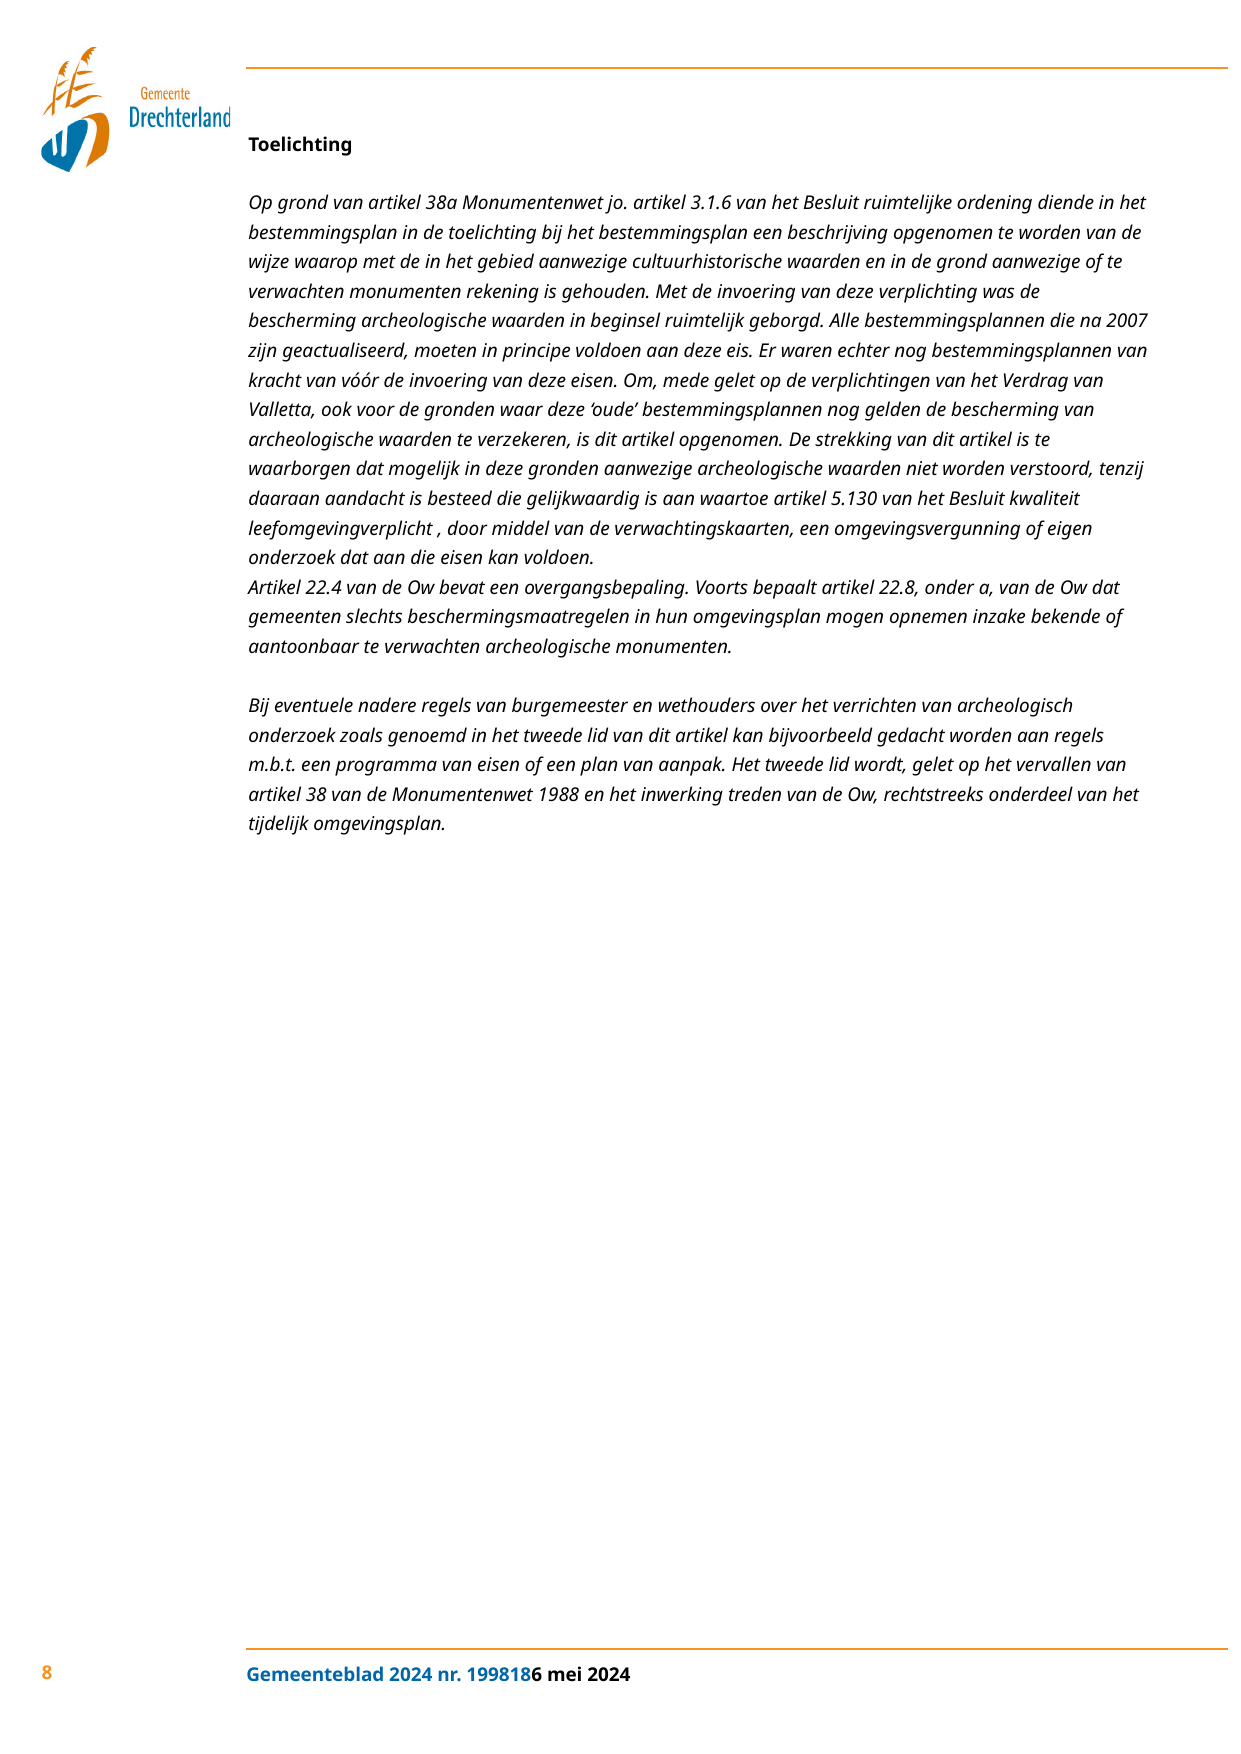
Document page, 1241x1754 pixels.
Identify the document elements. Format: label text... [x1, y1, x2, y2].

text Artikel 22.4 van de Ow bevat een overgangsbepaling. Voorts bepaalt artikel 22.8, onder a, van de Ow dat gemeenten slechts beschermingsmaatregelen in hun omgevingsplan mogen opnemen inzake bekende of aantoonbaar te verwachten archeologische monumenten. [248, 574, 1152, 659]
text Toelichting [248, 121, 1152, 160]
picture [41, 47, 231, 172]
text Op grond van artikel 38a Monumentenwet jo. artikel 3.1.6 van het Besluit ruimtelijke ordening diende in het bestemmingsplan in de toelichting bij het bestemmingsplan een beschrijving opgenomen te worden van de wijze waarop met de in het gebied aanwezige cultuurhistorische waarden en in de grond aanwezige of te verwachten monumenten rekening is gehouden. Met de invoering van deze verplichting was de bescherming archeologische waarden in beginsel ruimtelijk geborgd. Alle bestemmingsplannen die na 2007 zijn geactualiseerd, moeten in principe voldoen aan deze eis. Er waren echter nog bestemmingsplannen van kracht van vóór de invoering van deze eisen. Om, mede gelet op de verplichtingen van het Verdrag van Valletta, ook voor de gronden waar deze ‘oude’ bestemmingsplannen nog gelden de bescherming van archeologische waarden te verzekeren, is dit artikel opgenomen. De strekking van dit artikel is te waarborgen dat mogelijk in deze gronden aanwezige archeologische waarden niet worden verstoord, tenzij daaraan aandacht is besteed die gelijkwaardig is aan waartoe artikel 5.130 van het Besluit kwaliteit leefomgevingverplicht , door middel van de verwachtingskaarten, een omgevingsvergunning of eigen onderzoek dat aan die eisen kan voldoen. [248, 189, 1152, 570]
picture [226, 115, 231, 124]
text Bij eventuele nadere regels van burgemeester en wethouders over het verrichten van archeologisch onderzoek zoals genoemd in het tweede lid van dit artikel kan bijvoorbeeld gedacht worden aan regels m.b.t. een programma van eisen of een plan van aanpak. Het tweede lid wordt, gelet op het vervallen van artikel 38 van de Monumentenwet 1988 en het inwerking treden van de Ow, rechtstreeks onderdeel van het tijdelijk omgevingsplan. [248, 692, 1152, 836]
picture [41, 158, 64, 172]
